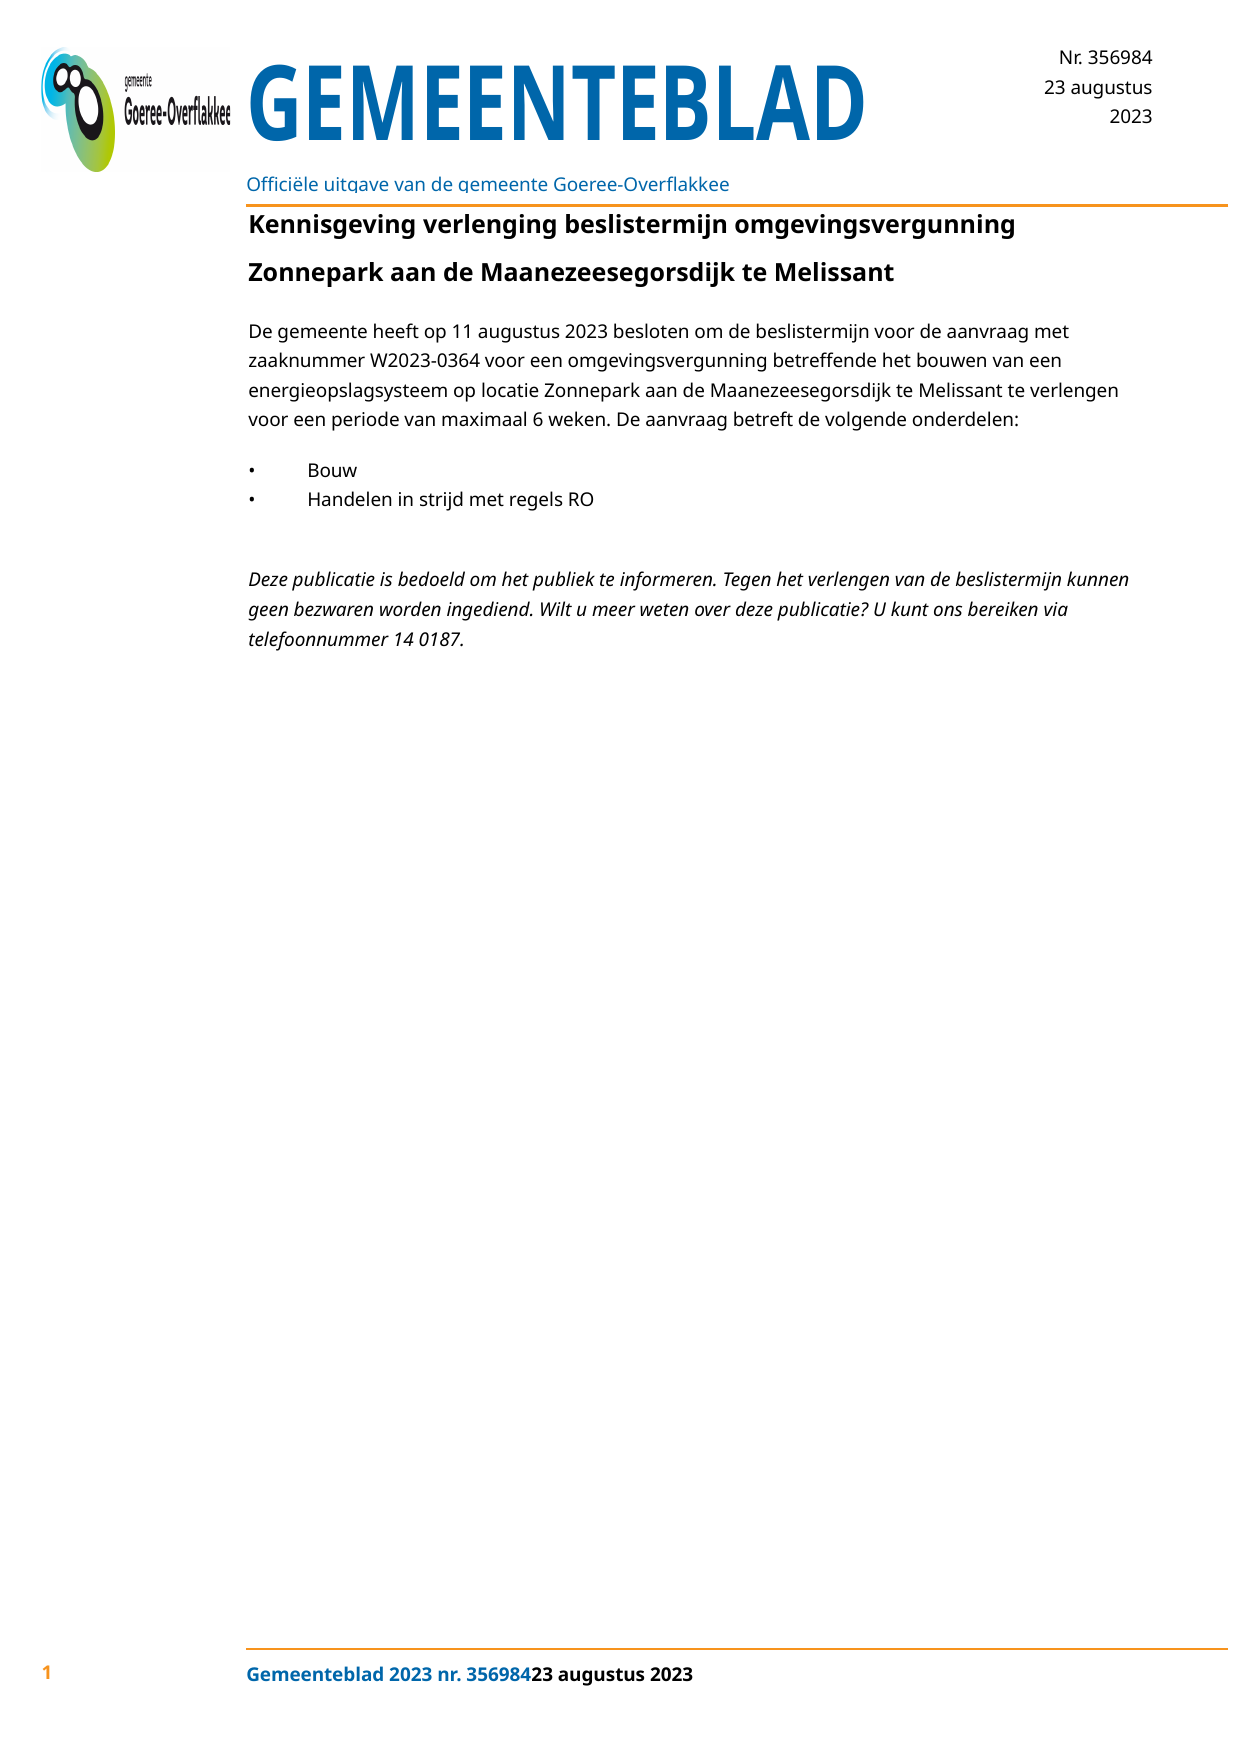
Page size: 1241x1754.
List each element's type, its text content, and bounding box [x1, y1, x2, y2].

list Bouw [248, 457, 1152, 483]
text Kennisgeving verlenging beslistermijn omgevingsvergunning Zonnepark aan de Maanezeesegorsdijk te Melissant [248, 207, 1152, 288]
text Deze publicatie is bedoeld om het publiek te informeren. Tegen het verlengen van de beslistermijn kunnen geen bezwaren worden ingediend. Wilt u meer weten over deze publicatie? U kunt ons bereiken via telefoonnummer 14 0187. [248, 567, 1152, 652]
text De gemeente heeft op 11 augustus 2023 besloten om de beslistermijn voor de aanvraag met zaaknummer W2023-0364 voor een omgevingsvergunning betreffende het bouwen van een energieopslagsysteem op locatie Zonnepark aan de Maanezeesegorsdijk te Melissant te verlengen voor een periode van maximaal 6 weken. De aanvraag betreft de volgende onderdelen: [248, 318, 1152, 432]
list Handelen in strijd met regels RO [248, 487, 1152, 512]
picture [41, 47, 231, 172]
